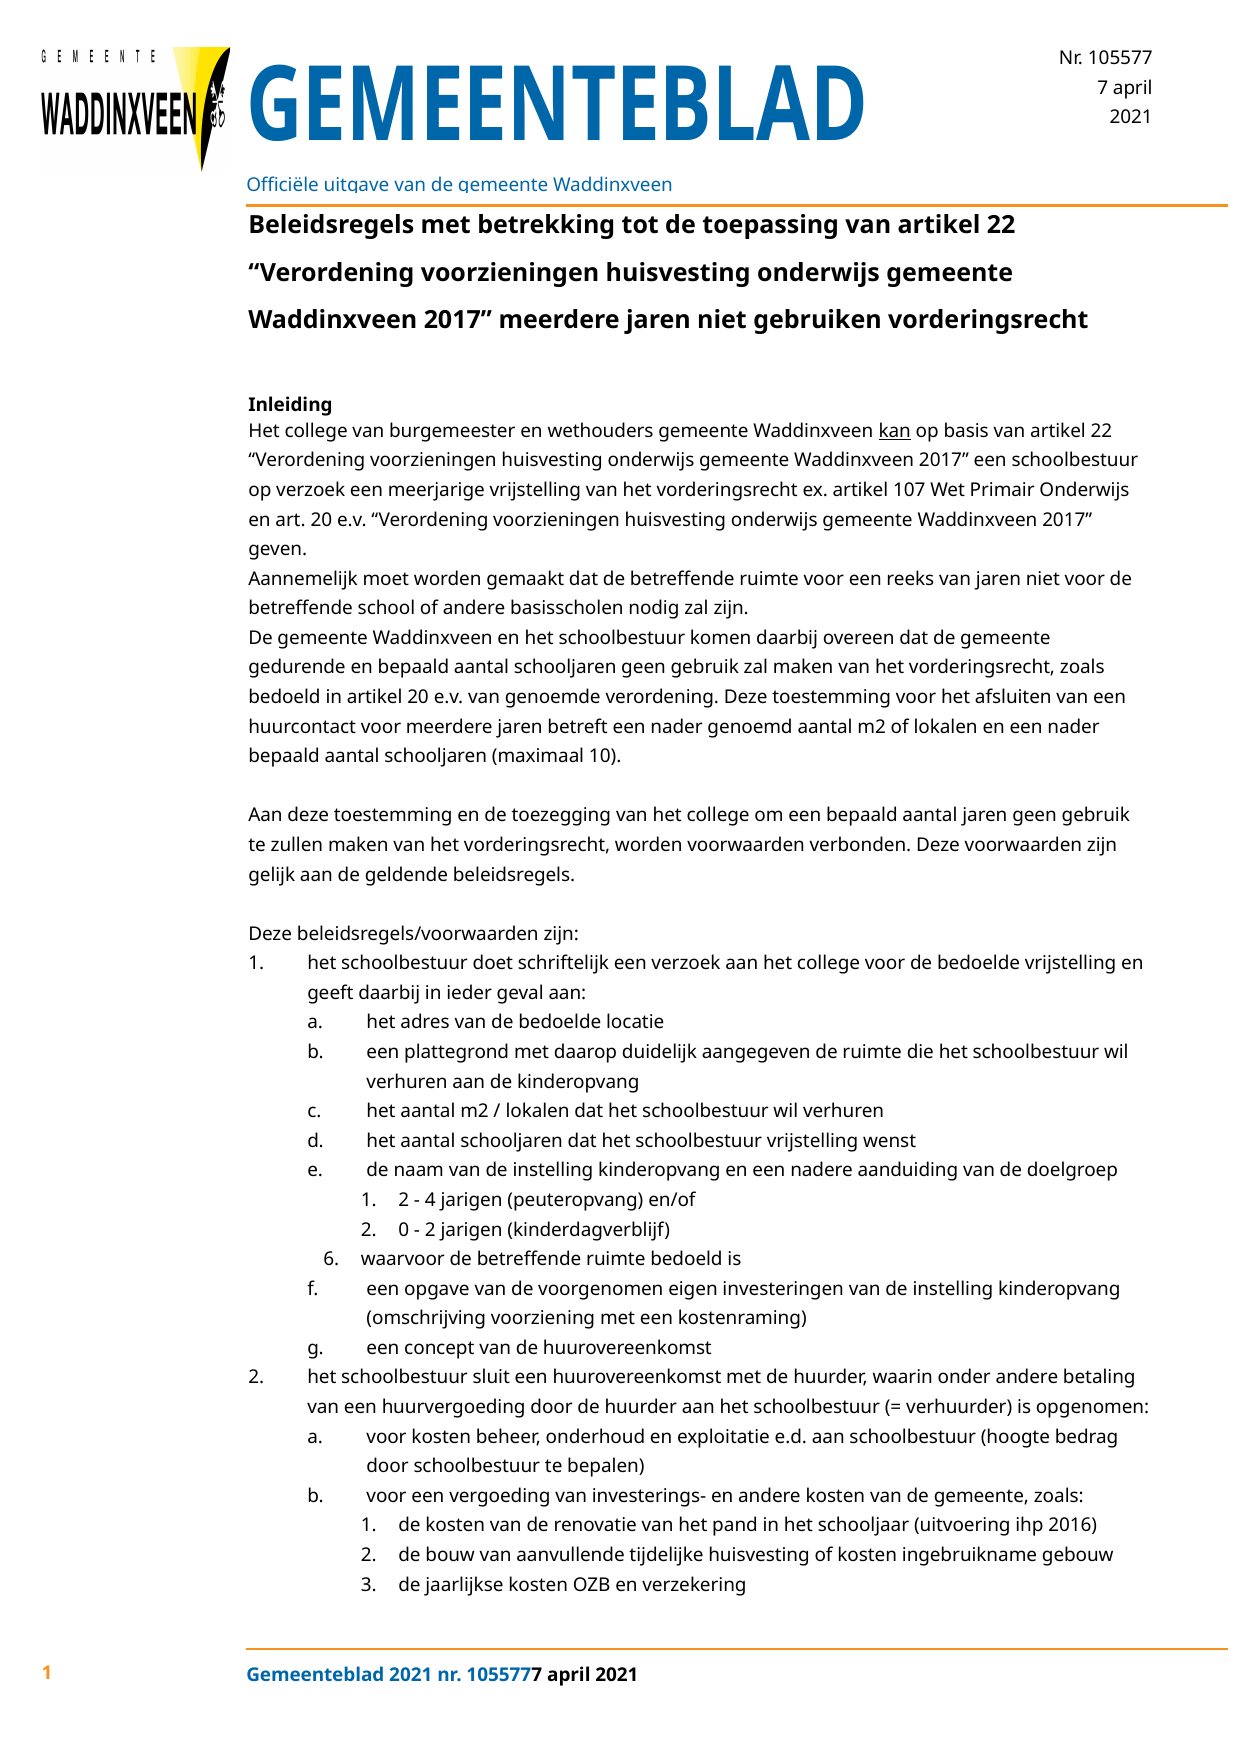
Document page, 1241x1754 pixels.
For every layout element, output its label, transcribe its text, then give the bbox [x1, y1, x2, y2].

list een opgave van de voorgenomen eigen investeringen van de instelling kinderopvang (omschrijving voorziening met een kostenraming) [307, 1275, 1152, 1330]
picture [41, 47, 231, 172]
list het aantal m2 / lokalen dat het schoolbestuur wil verhuren [307, 1097, 1152, 1123]
text Inleiding [248, 391, 1152, 417]
list 2 - 4 jarigen (peuteropvang) en/of [361, 1186, 1152, 1212]
list het schoolbestuur sluit een huurovereenkomst met de huurder, waarin onder andere betaling van een huurvergoeding door de huurder aan het schoolbestuur (= verhuurder) is opgenomen: [248, 1364, 1152, 1419]
list het aantal schooljaren dat het schoolbestuur vrijstelling wenst [307, 1127, 1152, 1153]
list de kosten van de renovatie van het pand in het schooljaar (uitvoering ihp 2016) [361, 1512, 1152, 1537]
text Aan deze toestemming en de toezegging van het college om een bepaald aantal jaren geen gebruik te zullen maken van het vorderingsrecht, worden voorwaarden verbonden. Deze voorwaarden zijn gelijk aan de geldende beleidsregels. [248, 802, 1152, 886]
list de bouw van aanvullende tijdelijke huisvesting of kosten ingebruikname gebouw [361, 1541, 1152, 1567]
list het schoolbestuur doet schriftelijk een verzoek aan het college voor de bedoelde vrijstelling en geeft daarbij in ieder geval aan: [248, 949, 1152, 1005]
list een plattegrond met daarop duidelijk aangegeven de ruimte die het schoolbestuur wil verhuren aan de kinderopvang [307, 1038, 1152, 1093]
text Aannemelijk moet worden gemaakt dat de betreffende ruimte voor een reeks van jaren niet voor de betreffende school of andere basisscholen nodig zal zijn. [248, 565, 1152, 620]
text Het college van burgemeester en wethouders gemeente Waddinxveen kan op basis van artikel 22 “Verordening voorzieningen huisvesting onderwijs gemeente Waddinxveen 2017” een schoolbestuur op verzoek een meerjarige vrijstelling van het vorderingsrecht ex. artikel 107 Wet Primair Onderwijs en art. 20 e.v. “Verordening voorzieningen huisvesting onderwijs gemeente Waddinxveen 2017” geven. [248, 417, 1152, 561]
text Deze beleidsregels/voorwaarden zijn: [248, 920, 1152, 946]
text De gemeente Waddinxveen en het schoolbestuur komen daarbij overeen dat de gemeente gedurende en bepaald aantal schooljaren geen gebruik zal maken van het vorderingsrecht, zoals bedoeld in artikel 20 e.v. van genoemde verordening. Deze toestemming voor het afsluiten van een huurcontact voor meerdere jaren betreft een nader genoemd aantal m2 of lokalen en een nader bepaald aantal schooljaren (maximaal 10). [248, 624, 1152, 768]
list de naam van de instelling kinderopvang en een nadere aanduiding van de doelgroep [307, 1157, 1152, 1182]
list het adres van de bedoelde locatie [307, 1009, 1152, 1034]
list 0 - 2 jarigen (kinderdagverblijf) [361, 1216, 1152, 1241]
list de jaarlijkse kosten OZB en verzekering [361, 1571, 1152, 1596]
list voor kosten beheer, onderhoud en exploitatie e.d. aan schoolbestuur (hoogte bedrag door schoolbestuur te bepalen) [307, 1423, 1152, 1478]
list voor een vergoeding van investerings- en andere kosten van de gemeente, zoals: [307, 1482, 1152, 1508]
list waarvoor de betreffende ruimte bedoeld is [323, 1245, 1152, 1271]
list een concept van de huurovereenkomst [307, 1334, 1152, 1360]
text Beleidsregels met betrekking tot de toepassing van artikel 22 “Verordening voorzieningen huisvesting onderwijs gemeente Waddinxveen 2017” meerdere jaren niet gebruiken vorderingsrecht [248, 207, 1152, 336]
